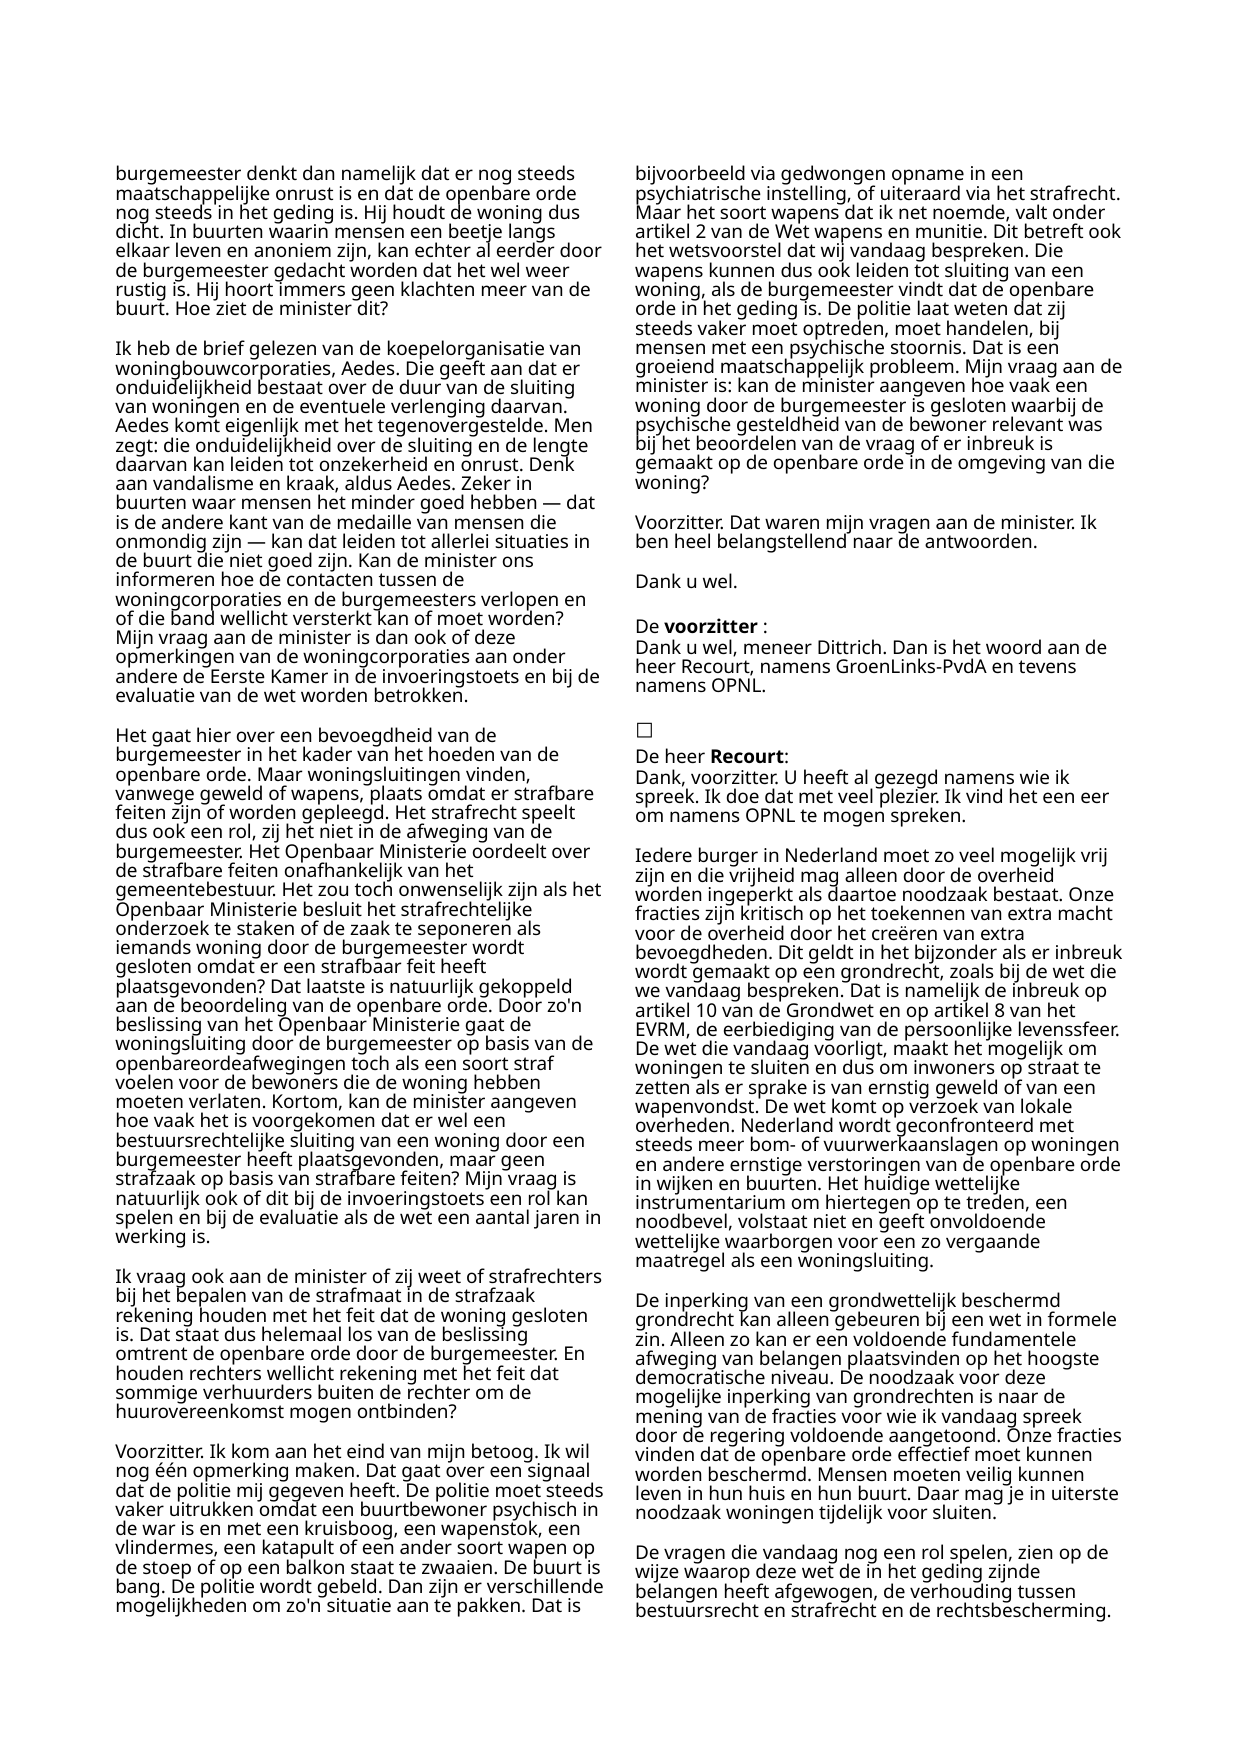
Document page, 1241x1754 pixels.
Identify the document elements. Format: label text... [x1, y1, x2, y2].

text bijvoorbeeld via gedwongen opname in een psychiatrische instelling, of uiteraard via het strafrecht. Maar het soort wapens dat ik net noemde, valt onder artikel 2 van de Wet wapens en munitie. Dit betreft ook het wetsvoorstel dat wij vandaag bespreken. Die wapens kunnen dus ook leiden tot sluiting van een woning, als de burgemeester vindt dat de openbare orde in het geding is. De politie laat weten dat zij steeds vaker moet optreden, moet handelen, bij mensen met een psychische stoornis. Dat is een groeiend maatschappelijk probleem. Mijn vraag aan de minister is: kan de minister aangeven hoe vaak een woning door de burgemeester is gesloten waarbij de psychische gesteldheid van de bewoner relevant was bij het beoordelen van de vraag of er inbreuk is gemaakt op de openbare orde in de omgeving van die woning? [635, 165, 1125, 493]
text Ik heb de brief gelezen van de koepelorganisatie van woningbouwcorporaties, Aedes. Die geeft aan dat er onduidelijkheid bestaat over de duur van de sluiting van woningen en de eventuele verlenging daarvan. Aedes komt eigenlijk met het tegenovergestelde. Men zegt: die onduidelijkheid over de sluiting en de lengte daarvan kan leiden tot onzekerheid en onrust. Denk aan vandalisme en kraak, aldus Aedes. Zeker in buurten waar mensen het minder goed hebben — dat is de andere kant van de medaille van mensen die onmondig zijn — kan dat leiden tot allerlei situaties in de buurt die niet goed zijn. Kan de minister ons informeren hoe de contacten tussen de woningcorporaties en de burgemeesters verlopen en of die band wellicht versterkt kan of moet worden? Mijn vraag aan de minister is dan ook of deze opmerkingen van de woningcorporaties aan onder andere de Eerste Kamer in de invoeringstoets en bij de evaluatie van de wet worden betrokken. [115, 340, 605, 706]
text burgemeester denkt dan namelijk dat er nog steeds maatschappelijke onrust is en dat de openbare orde nog steeds in het geding is. Hij houdt de woning dus dicht. In buurten waarin mensen een beetje langs elkaar leven en anoniem zijn, kan echter al eerder door de burgemeester gedacht worden dat het wel weer rustig is. Hij hoort immers geen klachten meer van de buurt. Hoe ziet de minister dit? [115, 165, 605, 319]
text Ik vraag ook aan de minister of zij weet of strafrechters bij het bepalen van de strafmaat in de strafzaak rekening houden met het feit dat de woning gesloten is. Dat staat dus helemaal los van de beslissing omtrent de openbare orde door de burgemeester. En houden rechters wellicht rekening met het feit dat sommige verhuurders buiten de rechter om de huurovereenkomst mogen ontbinden? [115, 1268, 605, 1422]
text Dank u wel, meneer Dittrich. Dan is het woord aan de heer Recourt, namens GroenLinks-PvdA en tevens namens OPNL. [635, 639, 1125, 697]
text Voorzitter. Ik kom aan het eind van mijn betoog. Ik wil nog één opmerking maken. Dat gaat over een signaal dat de politie mij gegeven heeft. De politie moet steeds vaker uitrukken omdat een buurtbewoner psychisch in de war is en met een kruisboog, een wapenstok, een vlindermes, een katapult of een ander soort wapen op de stoep of op een balkon staat te zwaaien. De buurt is bang. De politie wordt gebeld. Dan zijn er verschillende mogelijkheden om zo'n situatie aan te pakken. Dat is [115, 1443, 605, 1616]
text Dank, voorzitter. U heeft al gezegd namens wie ik spreek. Ik doe dat met veel plezier. Ik vind het een eer om namens OPNL te mogen spreken. [635, 769, 1125, 827]
text De heer Recourt: [635, 743, 1125, 769]
text Het gaat hier over een bevoegdheid van de burgemeester in het kader van het hoeden van de openbare orde. Maar woningsluitingen vinden, vanwege geweld of wapens, plaats omdat er strafbare feiten zijn of worden gepleegd. Het strafrecht speelt dus ook een rol, zij het niet in de afweging van de burgemeester. Het Openbaar Ministerie oordeelt over de strafbare feiten onafhankelijk van het gemeentebestuur. Het zou toch onwenselijk zijn als het Openbaar Ministerie besluit het strafrechtelijke onderzoek te staken of de zaak te seponeren als iemands woning door de burgemeester wordt gesloten omdat er een strafbaar feit heeft plaatsgevonden? Dat laatste is natuurlijk gekoppeld aan de beoordeling van de openbare orde. Door zo'n beslissing van het Openbaar Ministerie gaat de woningsluiting door de burgemeester op basis van de openbareordeafwegingen toch als een soort straf voelen voor de bewoners die de woning hebben moeten verlaten. Kortom, kan de minister aangeven hoe vaak het is voorgekomen dat er wel een bestuursrechtelijke sluiting van een woning door een burgemeester heeft plaatsgevonden, maar geen strafzaak op basis van strafbare feiten? Mijn vraag is natuurlijk ook of dit bij de invoeringstoets een rol kan spelen en bij de evaluatie als de wet een aantal jaren in werking is. [115, 727, 605, 1247]
text Dank u wel. [635, 573, 1125, 592]
text ⬜ [635, 717, 1125, 743]
text Voorzitter. Dat waren mijn vragen aan de minister. Ik ben heel belangstellend naar de antwoorden. [635, 514, 1125, 552]
text De inperking van een grondwettelijk beschermd grondrecht kan alleen gebeuren bij een wet in formele zin. Alleen zo kan er een voldoende fundamentele afweging van belangen plaatsvinden op het hoogste democratische niveau. De noodzaak voor deze mogelijke inperking van grondrechten is naar de mening van de fracties voor wie ik vandaag spreek door de regering voldoende aangetoond. Onze fracties vinden dat de openbare orde effectief moet kunnen worden beschermd. Mensen moeten veilig kunnen leven in hun huis en hun buurt. Daar mag je in uiterste noodzaak woningen tijdelijk voor sluiten. [635, 1292, 1125, 1523]
text Iedere burger in Nederland moet zo veel mogelijk vrij zijn en die vrijheid mag alleen door de overheid worden ingeperkt als daartoe noodzaak bestaat. Onze fracties zijn kritisch op het toekennen van extra macht voor de overheid door het creëren van extra bevoegdheden. Dit geldt in het bijzonder als er inbreuk wordt gemaakt op een grondrecht, zoals bij de wet die we vandaag bespreken. Dat is namelijk de inbreuk op artikel 10 van de Grondwet en op artikel 8 van het EVRM, de eerbiediging van de persoonlijke levenssfeer. De wet die vandaag voorligt, maakt het mogelijk om woningen te sluiten en dus om inwoners op straat te zetten als er sprake is van ernstig geweld of van een wapenvondst. De wet komt op verzoek van lokale overheden. Nederland wordt geconfronteerd met steeds meer bom- of vuurwerkaanslagen op woningen en andere ernstige verstoringen van de openbare orde in wijken en buurten. Het huidige wettelijke instrumentarium om hiertegen op te treden, een noodbevel, volstaat niet en geeft onvoldoende wettelijke waarborgen voor een zo vergaande maatregel als een woningsluiting. [635, 847, 1125, 1271]
text De vragen die vandaag nog een rol spelen, zien op de wijze waarop deze wet de in het geding zijnde belangen heeft afgewogen, de verhouding tussen bestuursrecht en strafrecht en de rechtsbescherming. [635, 1544, 1125, 1621]
text De voorzitter : [635, 613, 1125, 639]
